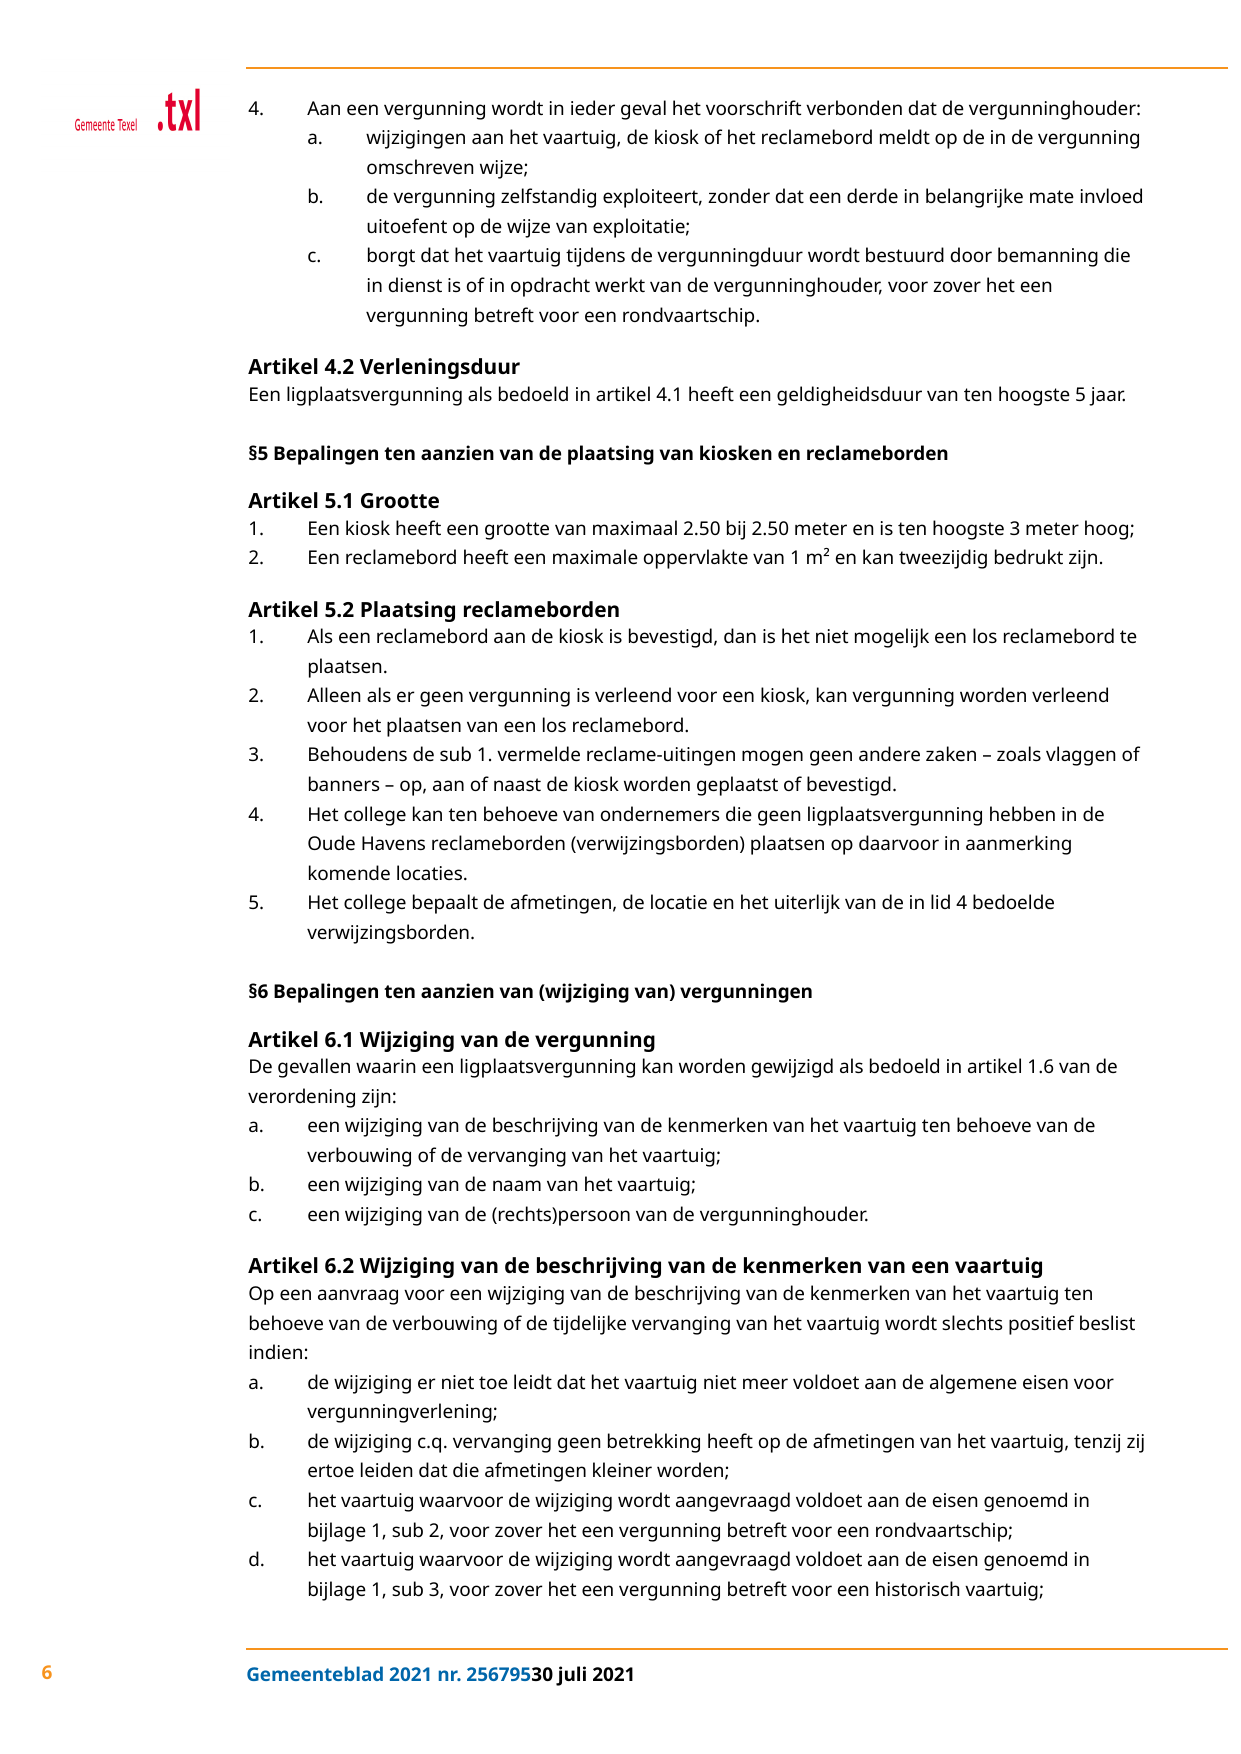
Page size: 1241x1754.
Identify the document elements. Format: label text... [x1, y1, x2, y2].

text §5 Bepalingen ten aanzien van de plaatsing van kiosken en reclameborden [248, 440, 1152, 466]
list Behoudens de sub 1. vermelde reclame-uitingen mogen geen andere zaken – zoals vlaggen of banners – op, aan of naast de kiosk worden geplaatst of bevestigd. [248, 742, 1152, 797]
list een wijziging van de naam van het vaartuig; [248, 1172, 1152, 1197]
text De gevallen waarin een ligplaatsvergunning kan worden gewijzigd als bedoeld in artikel 1.6 van de verordening zijn: [248, 1053, 1152, 1109]
list de wijziging c.q. vervanging geen betrekking heeft op de afmetingen van het vaartuig, tenzij zij ertoe leiden dat die afmetingen kleiner worden; [248, 1428, 1152, 1483]
list borgt dat het vaartuig tijdens de vergunningduur wordt bestuurd door bemanning die in dienst is of in opdracht werkt van de vergunninghouder, voor zover het een vergunning betreft voor een rondvaartschip. [307, 243, 1152, 328]
text Artikel 5.2 Plaatsing reclameborden [248, 595, 1152, 623]
text Artikel 4.2 Verleningsduur [248, 352, 1152, 381]
picture [41, 47, 231, 172]
text Op een aanvraag voor een wijziging van de beschrijving van de kenmerken van het vaartuig ten behoeve van de verbouwing of de tijdelijke vervanging van het vaartuig wordt slechts positief beslist indien: [248, 1280, 1152, 1365]
list Een kiosk heeft een grootte van maximaal 2.50 bij 2.50 meter en is ten hoogste 3 meter hoog; [248, 515, 1152, 541]
text Artikel 5.1 Grootte [248, 486, 1152, 515]
list de vergunning zelfstandig exploiteert, zonder dat een derde in belangrijke mate invloed uitoefent op de wijze van exploitatie; [307, 183, 1152, 239]
list Een reclamebord heeft een maximale oppervlakte van 1 m² en kan tweezijdig bedrukt zijn. [248, 544, 1152, 570]
text §6 Bepalingen ten aanzien van (wijziging van) vergunningen [248, 978, 1152, 1004]
list het vaartuig waarvoor de wijziging wordt aangevraagd voldoet aan de eisen genoemd in bijlage 1, sub 3, voor zover het een vergunning betreft voor een historisch vaartuig; [248, 1546, 1152, 1602]
list de wijziging er niet toe leidt dat het vaartuig niet meer voldoet aan de algemene eisen voor vergunningverlening; [248, 1369, 1152, 1424]
text Artikel 6.1 Wijziging van de vergunning [248, 1025, 1152, 1053]
list wijzigingen aan het vaartuig, de kiosk of het reclamebord meldt op de in de vergunning omschreven wijze; [307, 124, 1152, 180]
list Aan een vergunning wordt in ieder geval het voorschrift verbonden dat de vergunninghouder: [248, 95, 1152, 121]
list het vaartuig waarvoor de wijziging wordt aangevraagd voldoet aan de eisen genoemd in bijlage 1, sub 2, voor zover het een vergunning betreft voor een rondvaartschip; [248, 1487, 1152, 1542]
list een wijziging van de beschrijving van de kenmerken van het vaartuig ten behoeve van de verbouwing of de vervanging van het vaartuig; [248, 1112, 1152, 1168]
list Als een reclamebord aan de kiosk is bevestigd, dan is het niet mogelijk een los reclamebord te plaatsen. [248, 623, 1152, 679]
text Artikel 6.2 Wijziging van de beschrijving van de kenmerken van een vaartuig [248, 1252, 1152, 1280]
list Het college kan ten behoeve van ondernemers die geen ligplaatsvergunning hebben in de Oude Havens reclameborden (verwijzingsborden) plaatsen op daarvoor in aanmerking komende locaties. [248, 801, 1152, 886]
list Het college bepaalt de afmetingen, de locatie en het uiterlijk van de in lid 4 bedoelde verwijzingsborden. [248, 889, 1152, 945]
list Alleen als er geen vergunning is verleend voor een kiosk, kan vergunning worden verleend voor het plaatsen van een los reclamebord. [248, 682, 1152, 738]
list een wijziging van de (rechts)persoon van de vergunninghouder. [248, 1201, 1152, 1227]
text Een ligplaatsvergunning als bedoeld in artikel 4.1 heeft een geldigheidsduur van ten hoogste 5 jaar. [248, 381, 1152, 406]
